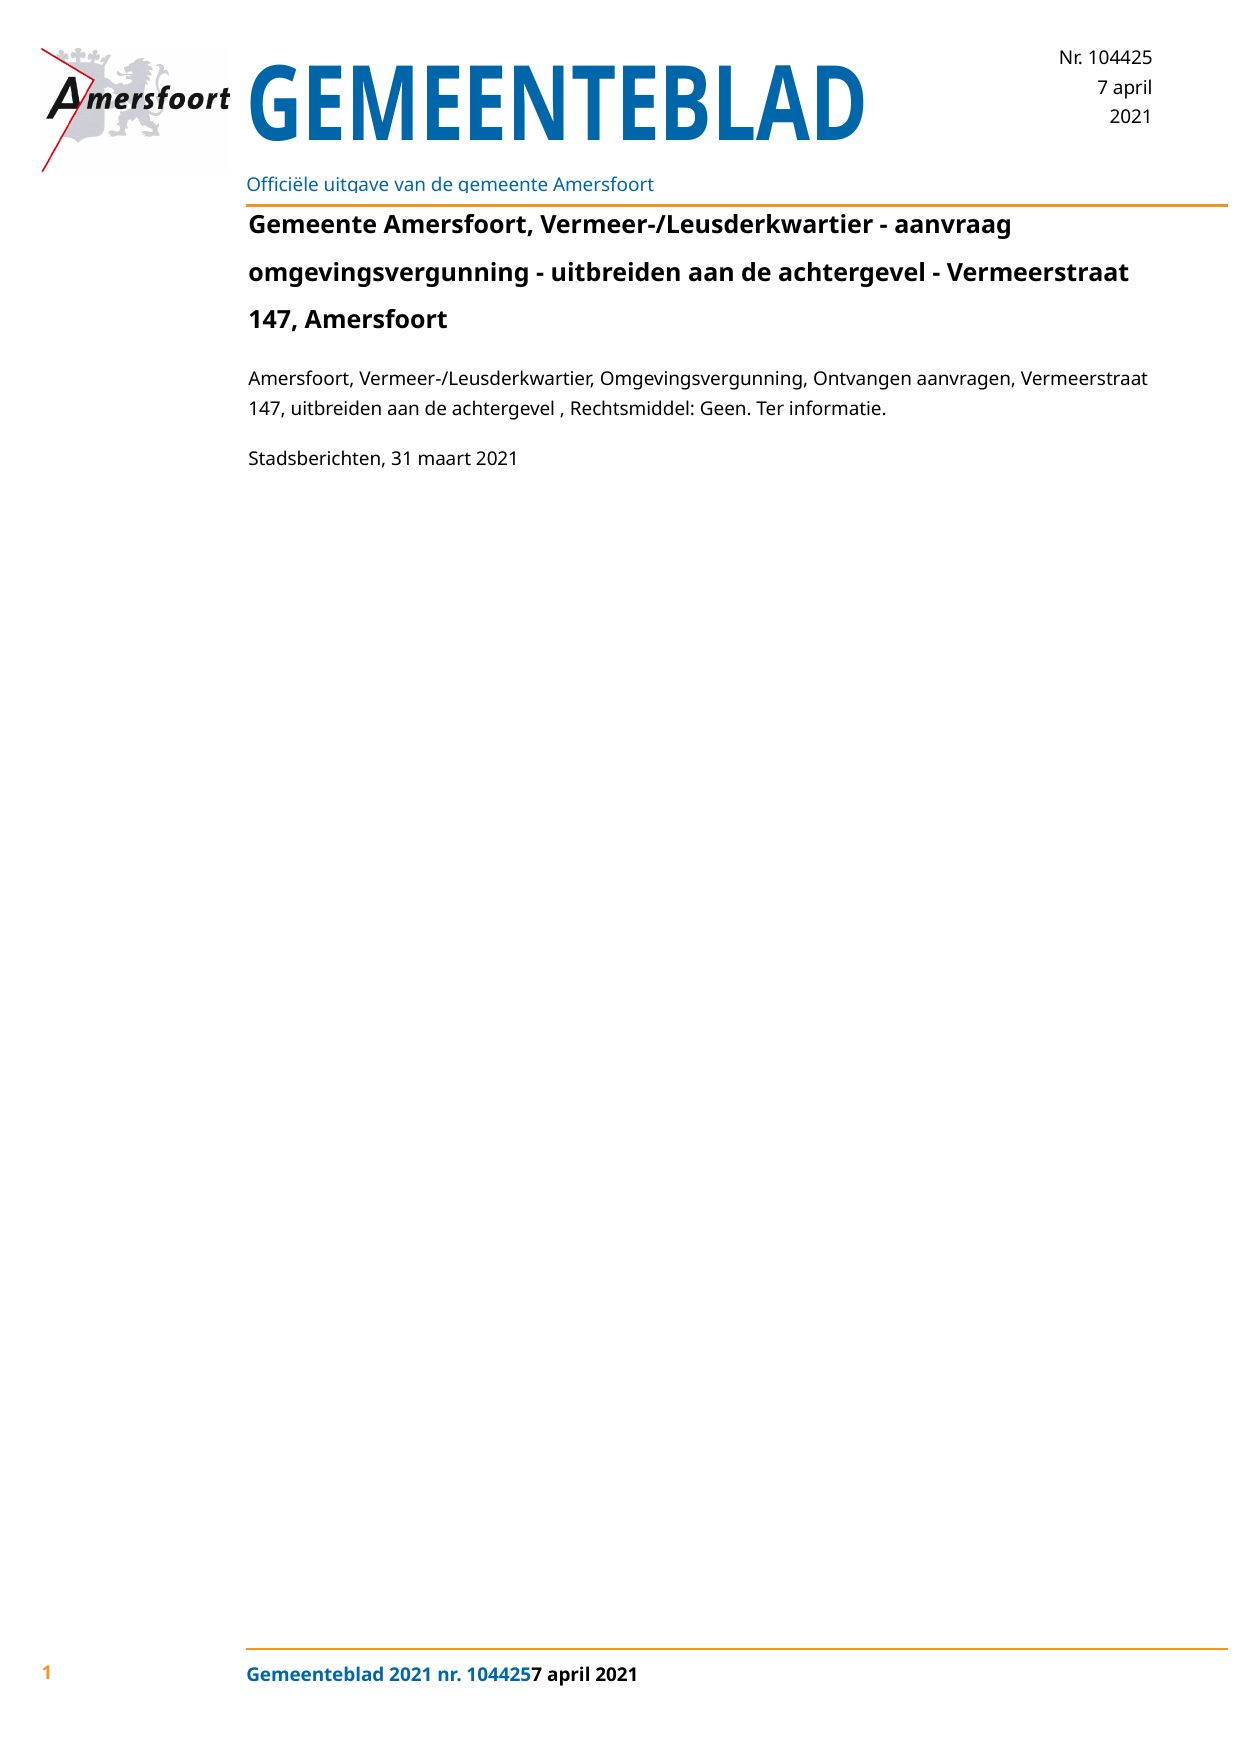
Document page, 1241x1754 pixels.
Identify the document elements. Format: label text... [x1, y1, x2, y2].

picture [41, 47, 231, 172]
text Amersfoort, Vermeer-/Leusderkwartier, Omgevingsvergunning, Ontvangen aanvragen, Vermeerstraat 147, uitbreiden aan de achtergevel , Rechtsmiddel: Geen. Ter informatie. [248, 366, 1152, 421]
text Gemeente Amersfoort, Vermeer-/Leusderkwartier - aanvraag omgevingsvergunning - uitbreiden aan de achtergevel - Vermeerstraat 147, Amersfoort [248, 207, 1152, 336]
text Stadsberichten, 31 maart 2021 [248, 446, 1152, 471]
